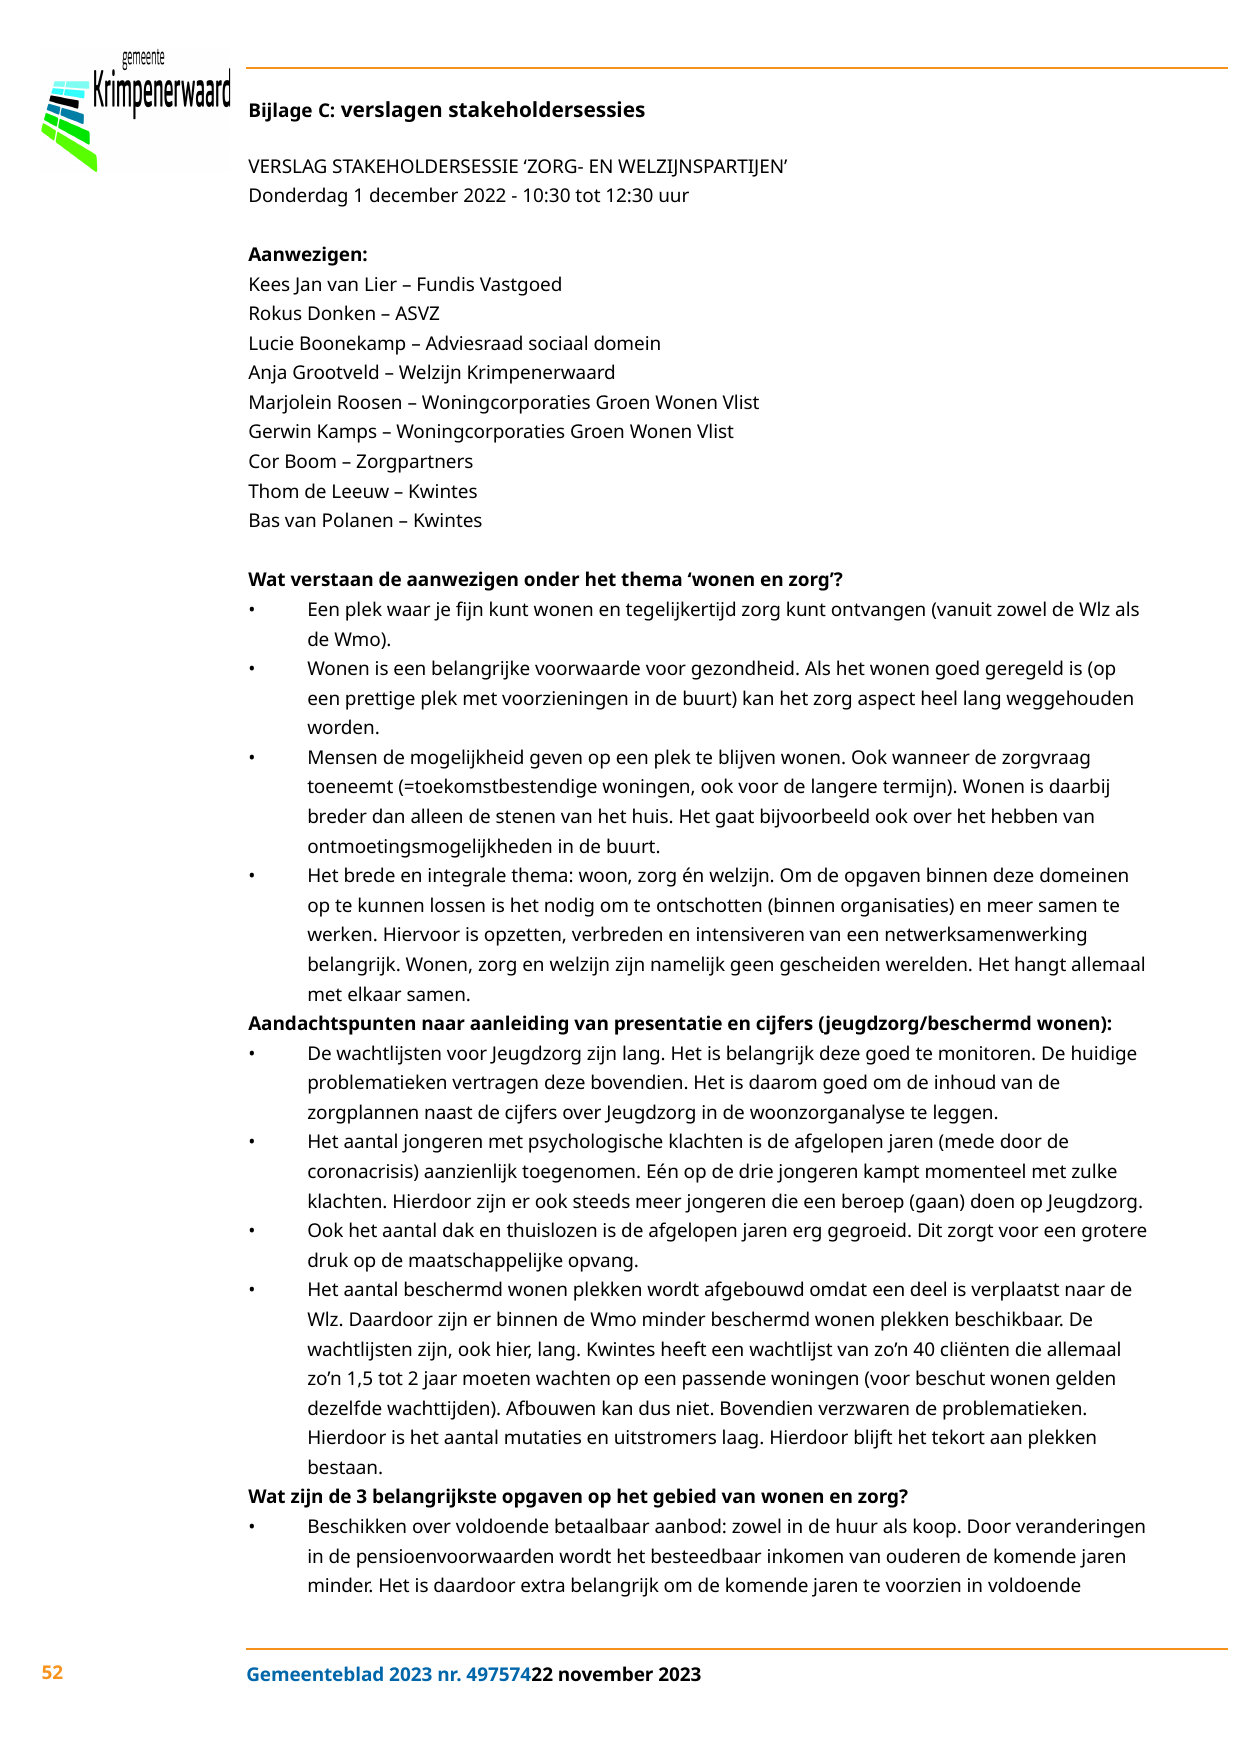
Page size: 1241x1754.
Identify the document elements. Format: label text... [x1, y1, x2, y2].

list Het brede en integrale thema: woon, zorg én welzijn. Om de opgaven binnen deze domeinen op te kunnen lossen is het nodig om te ontschotten (binnen organisaties) en meer samen te werken. Hiervoor is opzetten, verbreden en intensiveren van een netwerksamenwerking belangrijk. Wonen, zorg en welzijn zijn namelijk geen gescheiden werelden. Het hangt allemaal met elkaar samen. [248, 862, 1152, 1006]
text Rokus Donken – ASVZ [248, 300, 1152, 326]
picture [41, 47, 231, 172]
list De wachtlijsten voor Jeugdzorg zijn lang. Het is belangrijk deze goed te monitoren. De huidige problematieken vertragen deze bovendien. Het is daarom goed om de inhoud van de zorgplannen naast de cijfers over Jeugdzorg in de woonzorganalyse te leggen. [248, 1040, 1152, 1125]
list Het aantal beschermd wonen plekken wordt afgebouwd omdat een deel is verplaatst naar de Wlz. Daardoor zijn er binnen de Wmo minder beschermd wonen plekken beschikbaar. De wachtlijsten zijn, ook hier, lang. Kwintes heeft een wachtlijst van zo’n 40 cliënten die allemaal zo’n 1,5 tot 2 jaar moeten wachten op een passende woningen (voor beschut wonen gelden dezelfde wachttijden). Afbouwen kan dus niet. Bovendien verzwaren de problematieken. Hierdoor is het aantal mutaties en uitstromers laag. Hierdoor blijft het tekort aan plekken bestaan. [248, 1277, 1152, 1480]
list Beschikken over voldoende betaalbaar aanbod: zowel in de huur als koop. Door veranderingen in de pensioenvoorwaarden wordt het besteedbaar inkomen van ouderen de komende jaren minder. Het is daardoor extra belangrijk om de komende jaren te voorzien in voldoende [248, 1513, 1152, 1598]
table_header VERSLAG STAKEHOLDERSESSIE ‘ZORG- EN WELZIJNSPARTIJEN’ [248, 153, 1152, 179]
list Het aantal jongeren met psychologische klachten is de afgelopen jaren (mede door de coronacrisis) aanzienlijk toegenomen. Eén op de drie jongeren kampt momenteel met zulke klachten. Hierdoor zijn er ook steeds meer jongeren die een beroep (gaan) doen op Jeugdzorg. [248, 1129, 1152, 1213]
text Kees Jan van Lier – Fundis Vastgoed [248, 271, 1152, 296]
text Gerwin Kamps – Woningcorporaties Groen Wonen Vlist [248, 419, 1152, 444]
list Ook het aantal dak en thuislozen is de afgelopen jaren erg gegroeid. Dit zorgt voor een grotere druk op de maatschappelijke opvang. [248, 1217, 1152, 1273]
text Lucie Boonekamp – Adviesraad sociaal domein [248, 330, 1152, 356]
text Bas van Polanen – Kwintes [248, 507, 1152, 533]
text Thom de Leeuw – Kwintes [248, 478, 1152, 503]
text Wat verstaan de aanwezigen onder het thema ‘wonen en zorg’? [248, 567, 1152, 592]
text Donderdag 1 december 2022 - 10:30 tot 12:30 uur [248, 182, 1152, 208]
text Aandachtspunten naar aanleiding van presentatie en cijfers (jeugdzorg/beschermd wonen): [248, 1010, 1152, 1036]
list Mensen de mogelijkheid geven op een plek te blijven wonen. Ook wanneer de zorgvraag toeneemt (=toekomstbestendige woningen, ook voor de langere termijn). Wonen is daarbij breder dan alleen de stenen van het huis. Het gaat bijvoorbeeld ook over het hebben van ontmoetingsmogelijkheden in de buurt. [248, 744, 1152, 858]
text Marjolein Roosen – Woningcorporaties Groen Wonen Vlist [248, 389, 1152, 415]
text Anja Grootveld – Welzijn Krimpenerwaard [248, 359, 1152, 385]
list Wonen is een belangrijke voorwaarde voor gezondheid. Als het wonen goed geregeld is (op een prettige plek met voorzieningen in de buurt) kan het zorg aspect heel lang weggehouden worden. [248, 655, 1152, 740]
text Bijlage C: verslagen stakeholdersessies [248, 95, 1152, 123]
list Een plek waar je fijn kunt wonen en tegelijkertijd zorg kunt ontvangen (vanuit zowel de Wlz als de Wmo). [248, 596, 1152, 651]
text Aanwezigen: [248, 241, 1152, 267]
text Cor Boom – Zorgpartners [248, 448, 1152, 474]
text Wat zijn de 3 belangrijkste opgaven op het gebied van wonen en zorg? [248, 1484, 1152, 1509]
